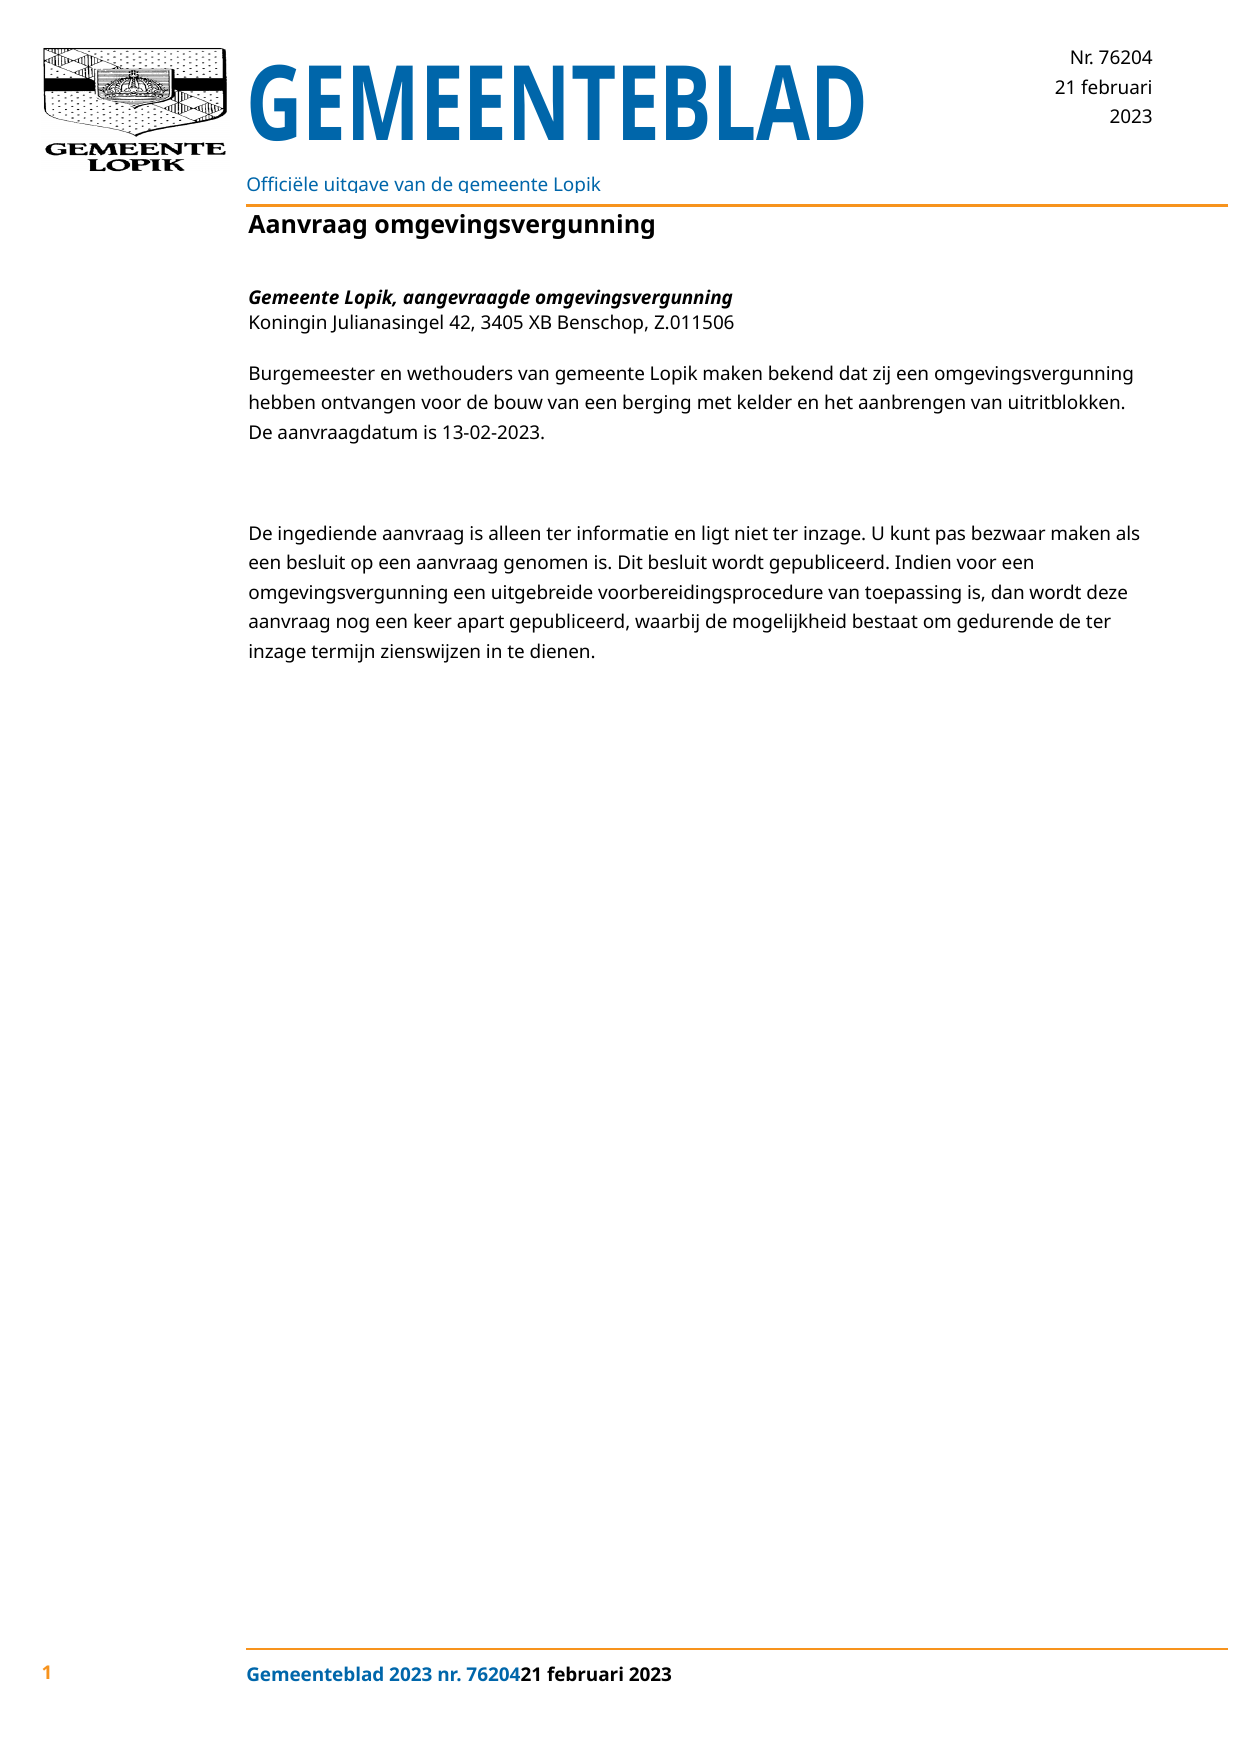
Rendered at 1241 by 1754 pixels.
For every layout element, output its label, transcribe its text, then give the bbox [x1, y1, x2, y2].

text Aanvraag omgevingsvergunning [248, 207, 1152, 241]
text Burgemeester en wethouders van gemeente Lopik maken bekend dat zij een omgevingsvergunning hebben ontvangen voor de bouw van een berging met kelder en het aanbrengen van uitritblokken. De aanvraagdatum is 13-02-2023. [248, 360, 1152, 445]
text Gemeente Lopik, aangevraagde omgevingsvergunning [248, 284, 1152, 309]
picture [41, 47, 231, 172]
text Koningin Julianasingel 42, 3405 XB Benschop, Z.011506 [248, 309, 1152, 335]
text De ingediende aanvraag is alleen ter informatie en ligt niet ter inzage. U kunt pas bezwaar maken als een besluit op een aanvraag genomen is. Dit besluit wordt gepubliceerd. Indien voor een omgevingsvergunning een uitgebreide voorbereidingsprocedure van toepassing is, dan wordt deze aanvraag nog een keer apart gepubliceerd, waarbij de mogelijkheid bestaat om gedurende de ter inzage termijn zienswijzen in te dienen. [248, 520, 1152, 664]
